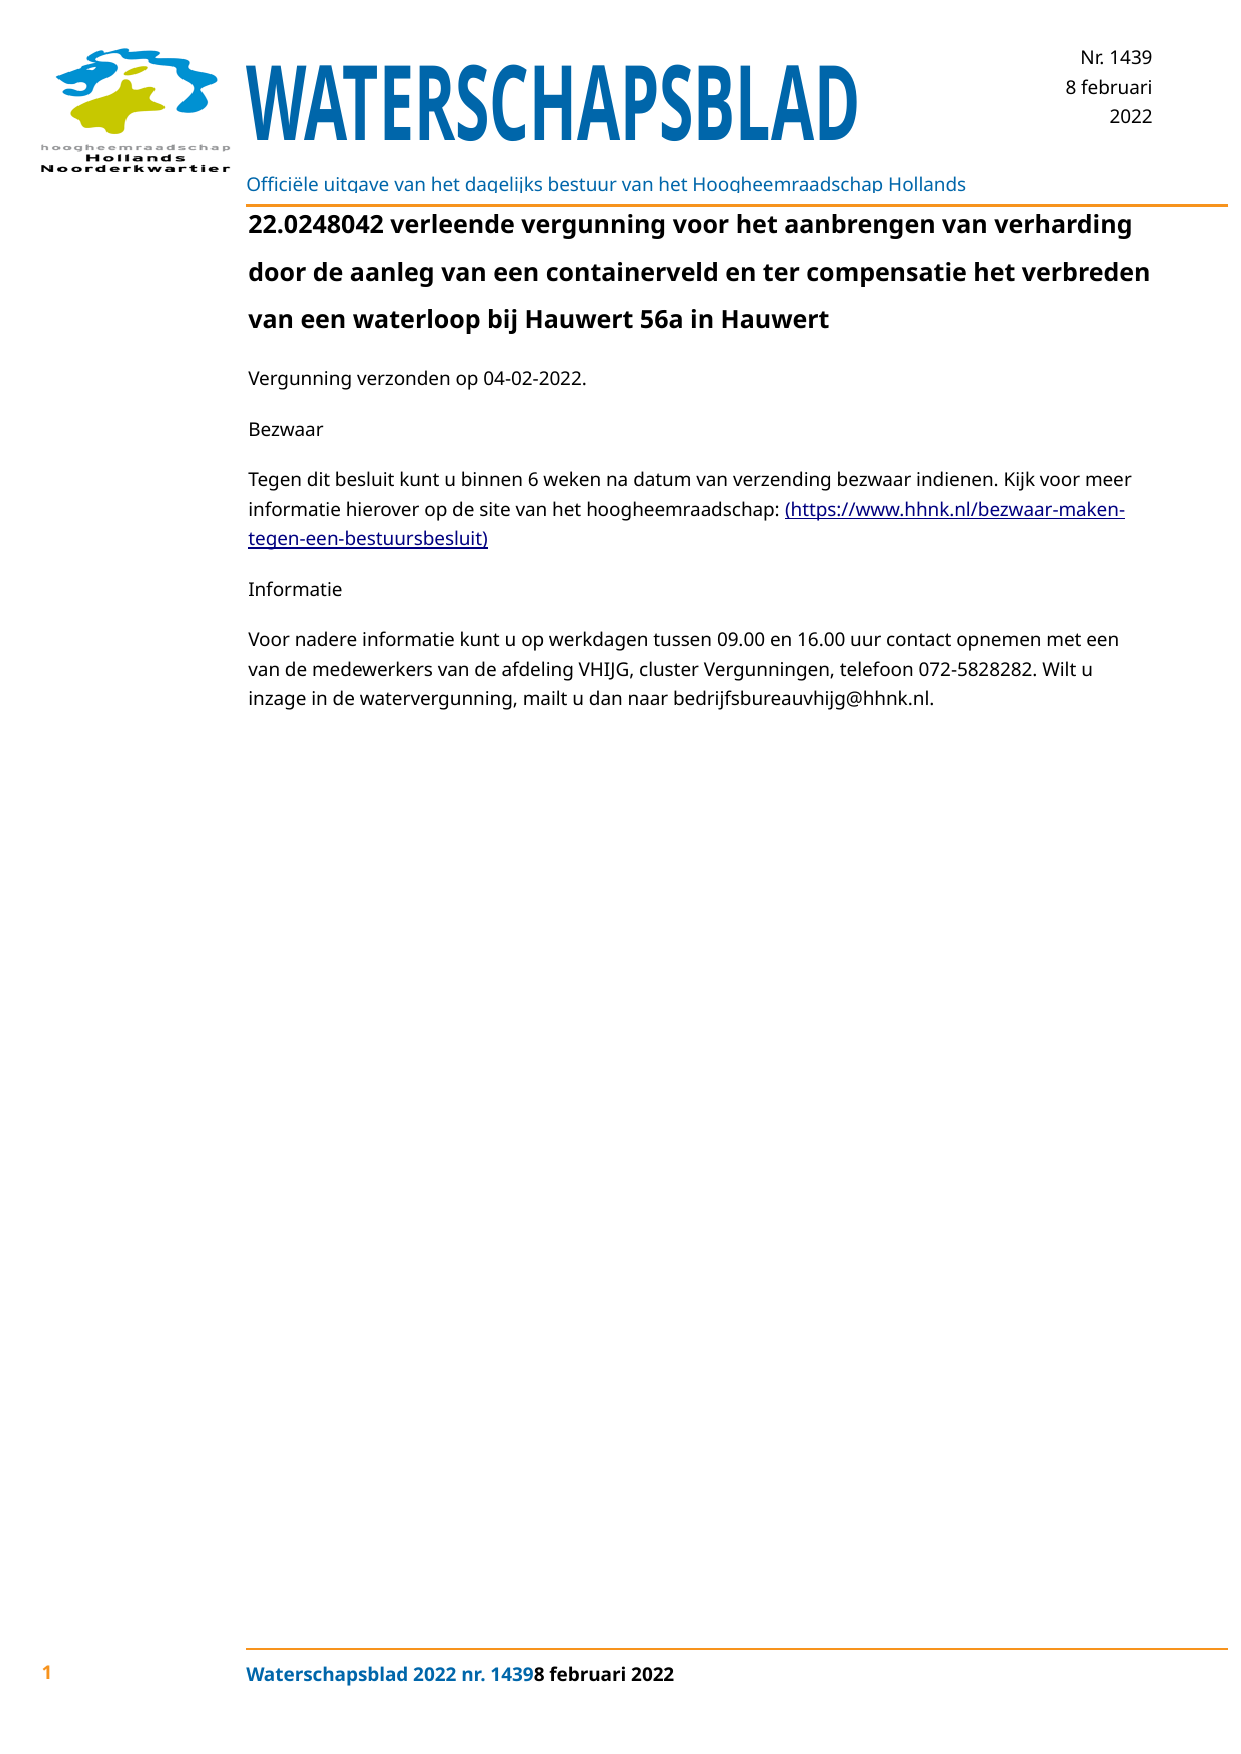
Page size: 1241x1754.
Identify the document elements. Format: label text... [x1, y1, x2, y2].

text Vergunning verzonden op 04-02-2022. [248, 366, 1152, 391]
text 22.0248042 verleende vergunning voor het aanbrengen van verharding door de aanleg van een containerveld en ter compensatie het verbreden van een waterloop bij Hauwert 56a in Hauwert [248, 207, 1152, 336]
text Informatie [248, 576, 1152, 602]
text Tegen dit besluit kunt u binnen 6 weken na datum van verzending bezwaar indienen. Kijk voor meer informatie hierover op de site van het hoogheemraadschap: (https://www.hhnk.nl/bezwaar-maken-tegen-een-bestuursbesluit) [248, 466, 1152, 551]
text Bezwaar [248, 416, 1152, 442]
picture [41, 47, 231, 172]
text Voor nadere informatie kunt u op werkdagen tussen 09.00 en 16.00 uur contact opnemen met een van de medewerkers van de afdeling VHIJG, cluster Vergunningen, telefoon 072-5828282. Wilt u inzage in de watervergunning, mailt u dan naar bedrijfsbureauvhijg@hhnk.nl. [248, 626, 1152, 711]
